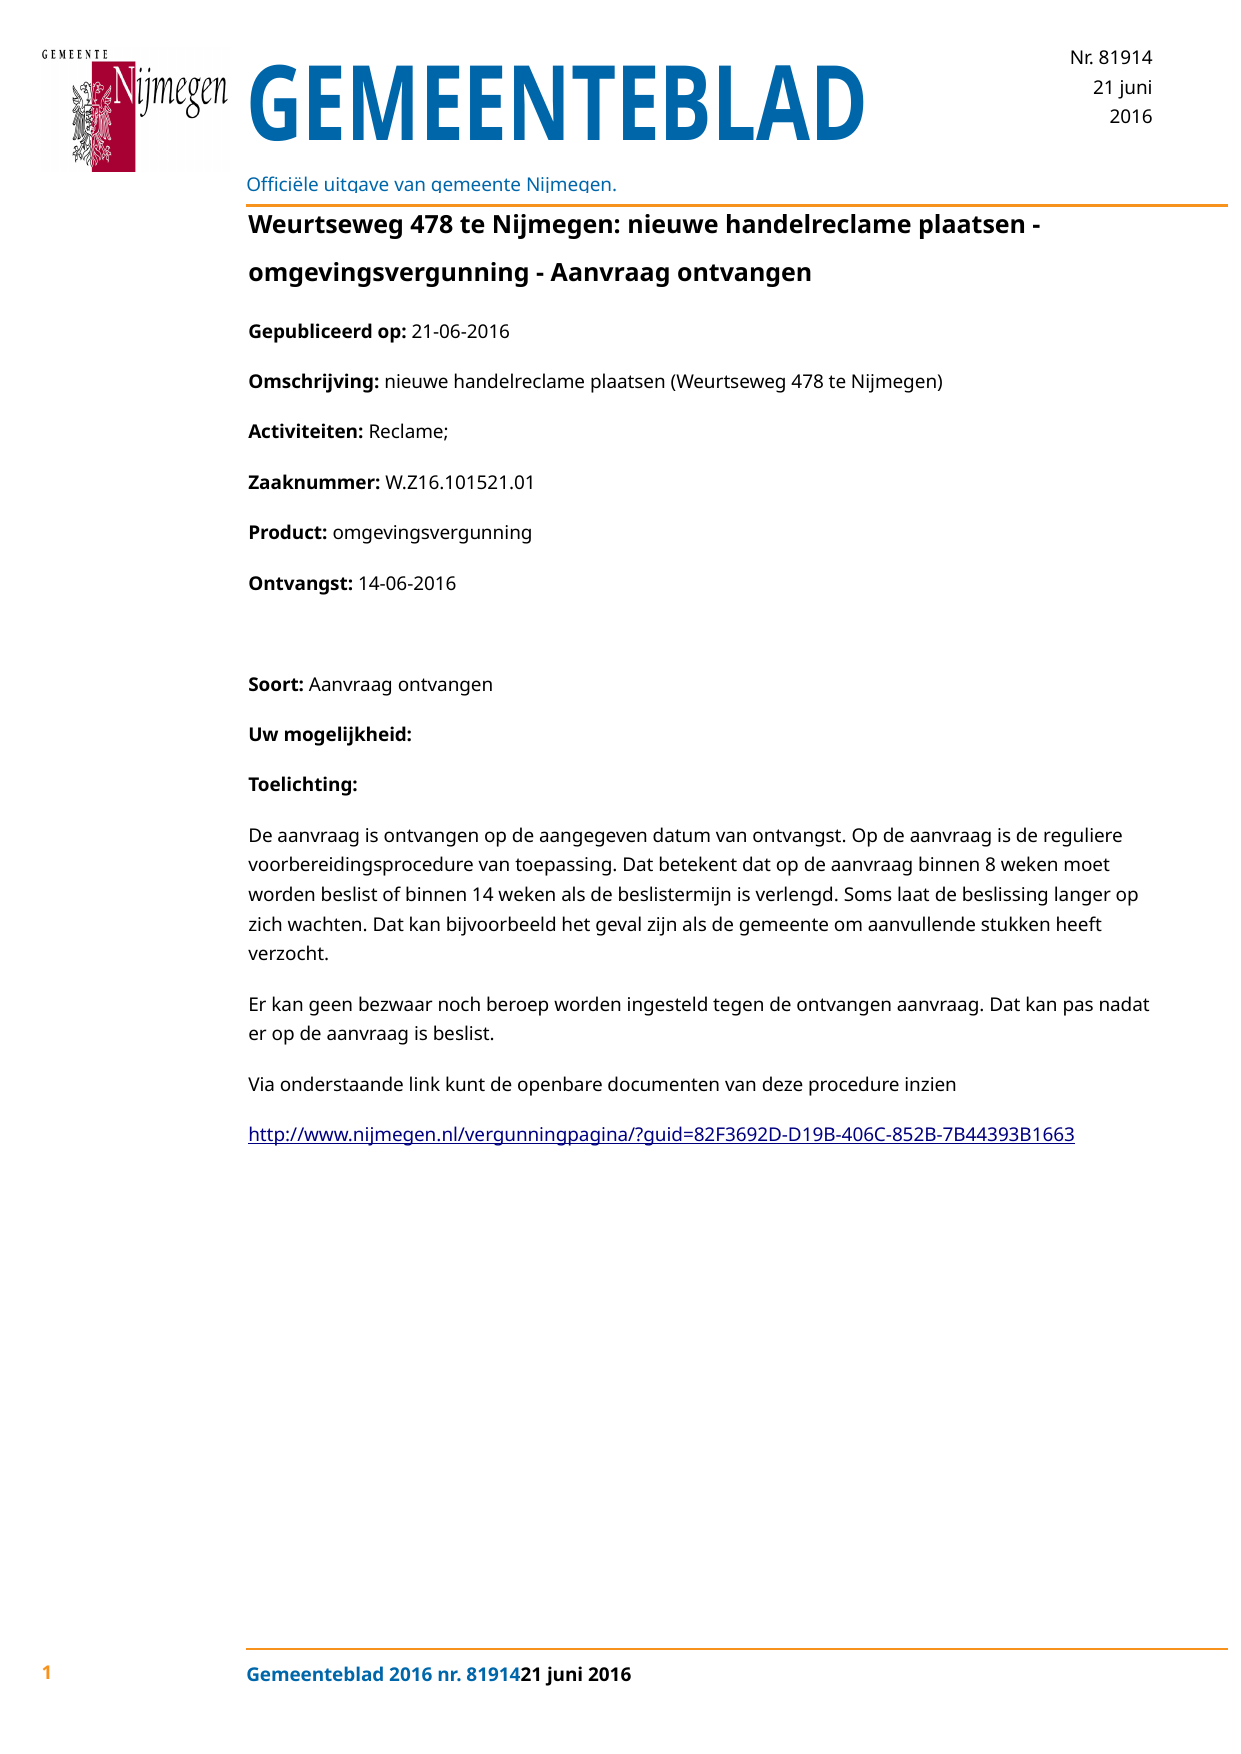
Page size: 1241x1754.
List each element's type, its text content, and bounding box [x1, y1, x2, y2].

text Ontvangst: 14-06-2016 [248, 570, 1152, 596]
text Omschrijving: nieuwe handelreclame plaatsen (Weurtseweg 478 te Nijmegen) [248, 368, 1152, 394]
text Gepubliceerd op: 21-06-2016 [248, 318, 1152, 344]
text Activiteiten: Reclame; [248, 419, 1152, 444]
text Zaaknummer: W.Z16.101521.01 [248, 469, 1152, 495]
text Er kan geen bezwaar noch beroep worden ingesteld tegen de ontvangen aanvraag. Dat kan pas nadat er op de aanvraag is beslist. [248, 991, 1152, 1046]
text Via onderstaande link kunt de openbare documenten van deze procedure inzien [248, 1071, 1152, 1097]
text http://www.nijmegen.nl/vergunningpagina/?guid=82F3692D-D19B-406C-852B-7B44393B1663 [248, 1121, 1152, 1147]
text Toelichting: [248, 772, 1152, 797]
text Product: omgevingsvergunning [248, 519, 1152, 545]
text De aanvraag is ontvangen op de aangegeven datum van ontvangst. Op de aanvraag is de reguliere voorbereidingsprocedure van toepassing. Dat betekent dat op de aanvraag binnen 8 weken moet worden beslist of binnen 14 weken als de beslistermijn is verlengd. Soms laat de beslissing langer op zich wachten. Dat kan bijvoorbeeld het geval zijn als de gemeente om aanvullende stukken heeft verzocht. [248, 822, 1152, 966]
text Uw mogelijkheid: [248, 721, 1152, 747]
picture [41, 47, 231, 172]
text Soort: Aanvraag ontvangen [248, 671, 1152, 697]
text Weurtseweg 478 te Nijmegen: nieuwe handelreclame plaatsen - omgevingsvergunning - Aanvraag ontvangen [248, 207, 1152, 288]
